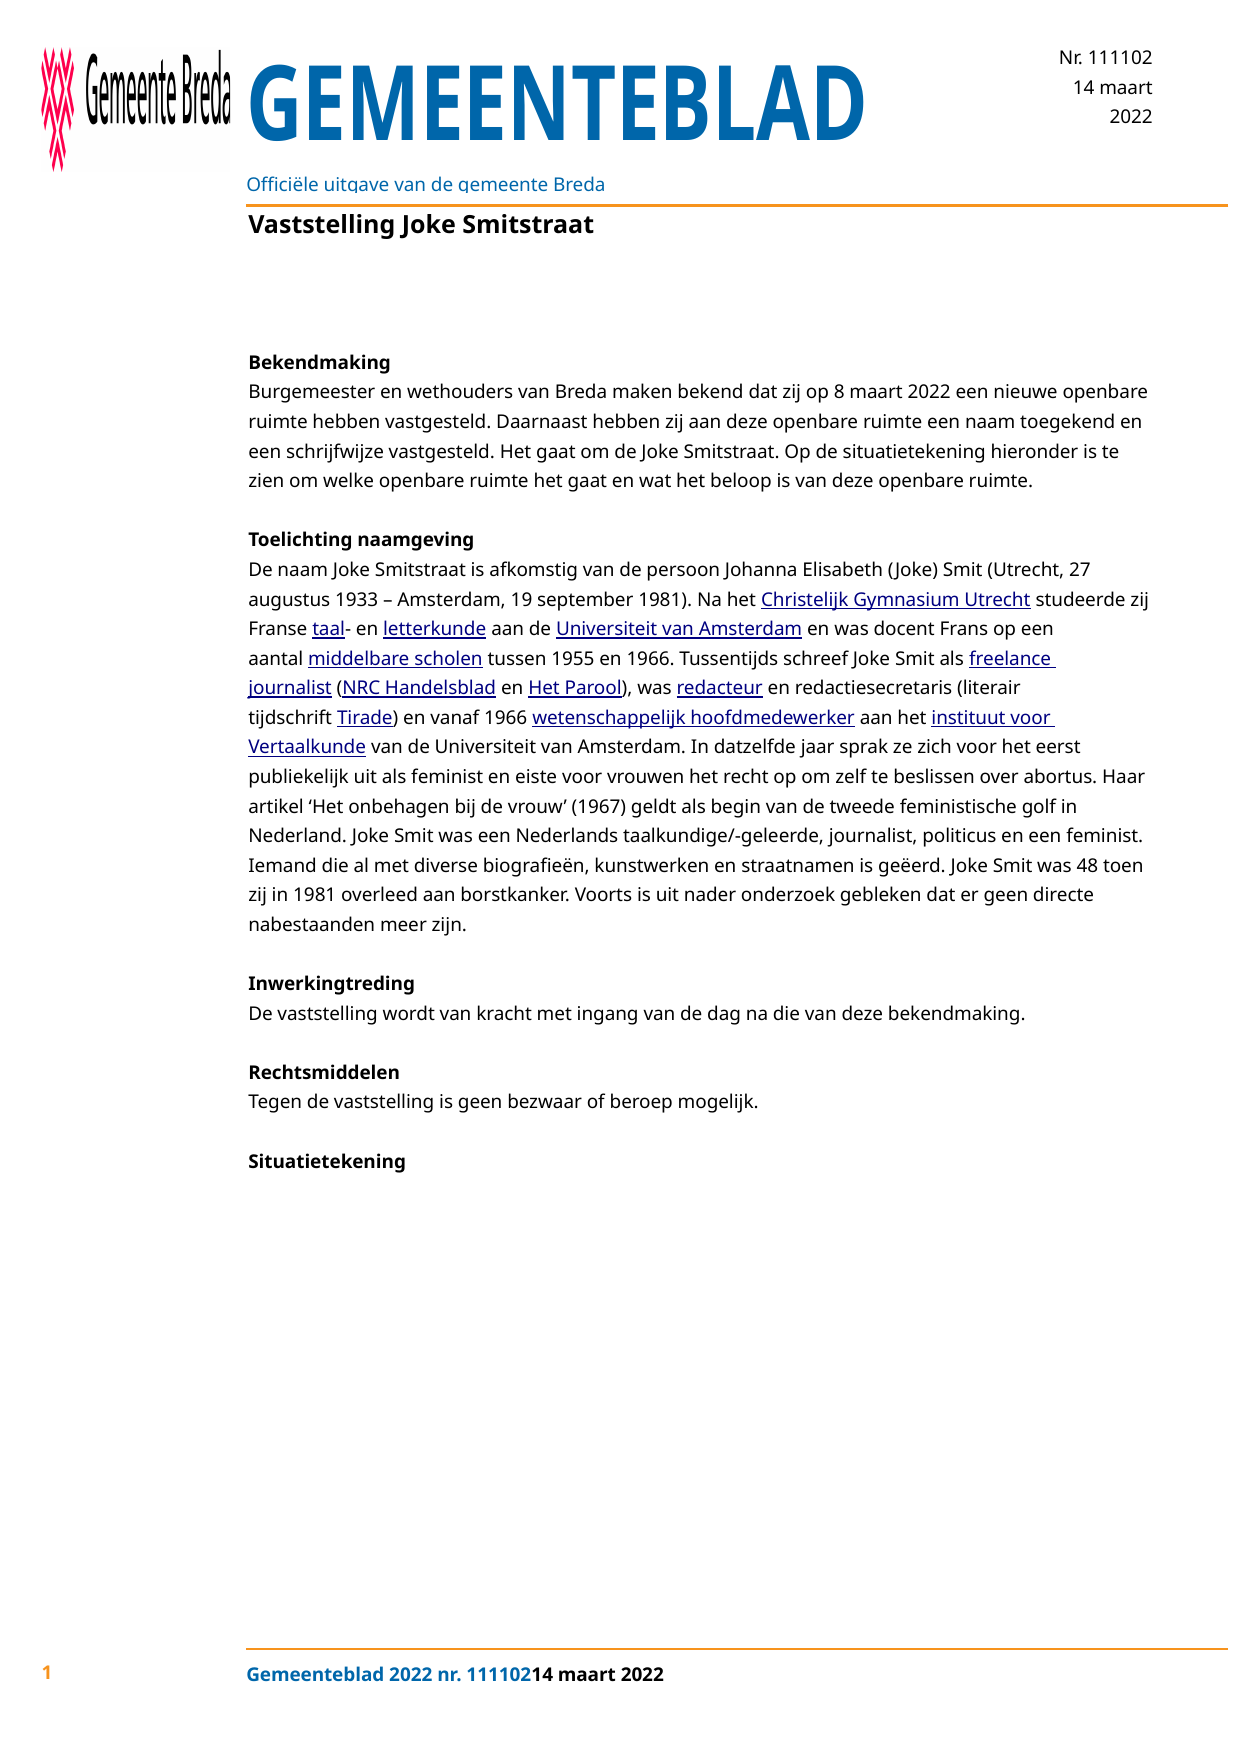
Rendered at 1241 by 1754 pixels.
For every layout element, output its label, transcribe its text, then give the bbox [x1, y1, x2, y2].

text Tegen de vaststelling is geen bezwaar of beroep mogelijk. [248, 1089, 1152, 1114]
text Toelichting naamgeving [248, 527, 1152, 552]
text Rechtsmiddelen [248, 1059, 1152, 1085]
text Burgemeester en wethouders van Breda maken bekend dat zij op 8 maart 2022 een nieuwe openbare ruimte hebben vastgesteld. Daarnaast hebben zij aan deze openbare ruimte een naam toegekend en een schrijfwijze vastgesteld. Het gaat om de Joke Smitstraat. Op de situatietekening hieronder is te zien om welke openbare ruimte het gaat en wat het beloop is van deze openbare ruimte. [248, 379, 1152, 493]
text Inwerkingtreding [248, 970, 1152, 996]
text Bekendmaking [248, 349, 1152, 375]
text De vaststelling wordt van kracht met ingang van de dag na die van deze bekendmaking. [248, 1000, 1152, 1026]
text Vaststelling Joke Smitstraat [248, 207, 1152, 241]
text De naam Joke Smitstraat is afkomstig van de persoon Johanna Elisabeth (Joke) Smit (Utrecht, 27 augustus 1933 – Amsterdam, 19 september 1981). Na het Christelijk Gymnasium Utrecht studeerde zij Franse taal- en letterkunde aan de Universiteit van Amsterdam en was docent Frans op een aantal middelbare scholen tussen 1955 en 1966. Tussentijds schreef Joke Smit als freelance journalist (NRC Handelsblad en Het Parool), was redacteur en redactiesecretaris (literair tijdschrift Tirade) en vanaf 1966 wetenschappelijk hoofdmedewerker aan het instituut voor Vertaalkunde van de Universiteit van Amsterdam. In datzelfde jaar sprak ze zich voor het eerst publiekelijk uit als feminist en eiste voor vrouwen het recht op om zelf te beslissen over abortus. Haar artikel ‘Het onbehagen bij de vrouw’ (1967) geldt als begin van de tweede feministische golf in Nederland. Joke Smit was een Nederlands taalkundige/-geleerde, journalist, politicus en een feminist. Iemand die al met diverse biografieën, kunstwerken en straatnamen is geëerd. Joke Smit was 48 toen zij in 1981 overleed aan borstkanker. Voorts is uit nader onderzoek gebleken dat er geen directe nabestaanden meer zijn. [248, 556, 1152, 937]
text Situatietekening [248, 1148, 1152, 1174]
picture [41, 47, 231, 172]
